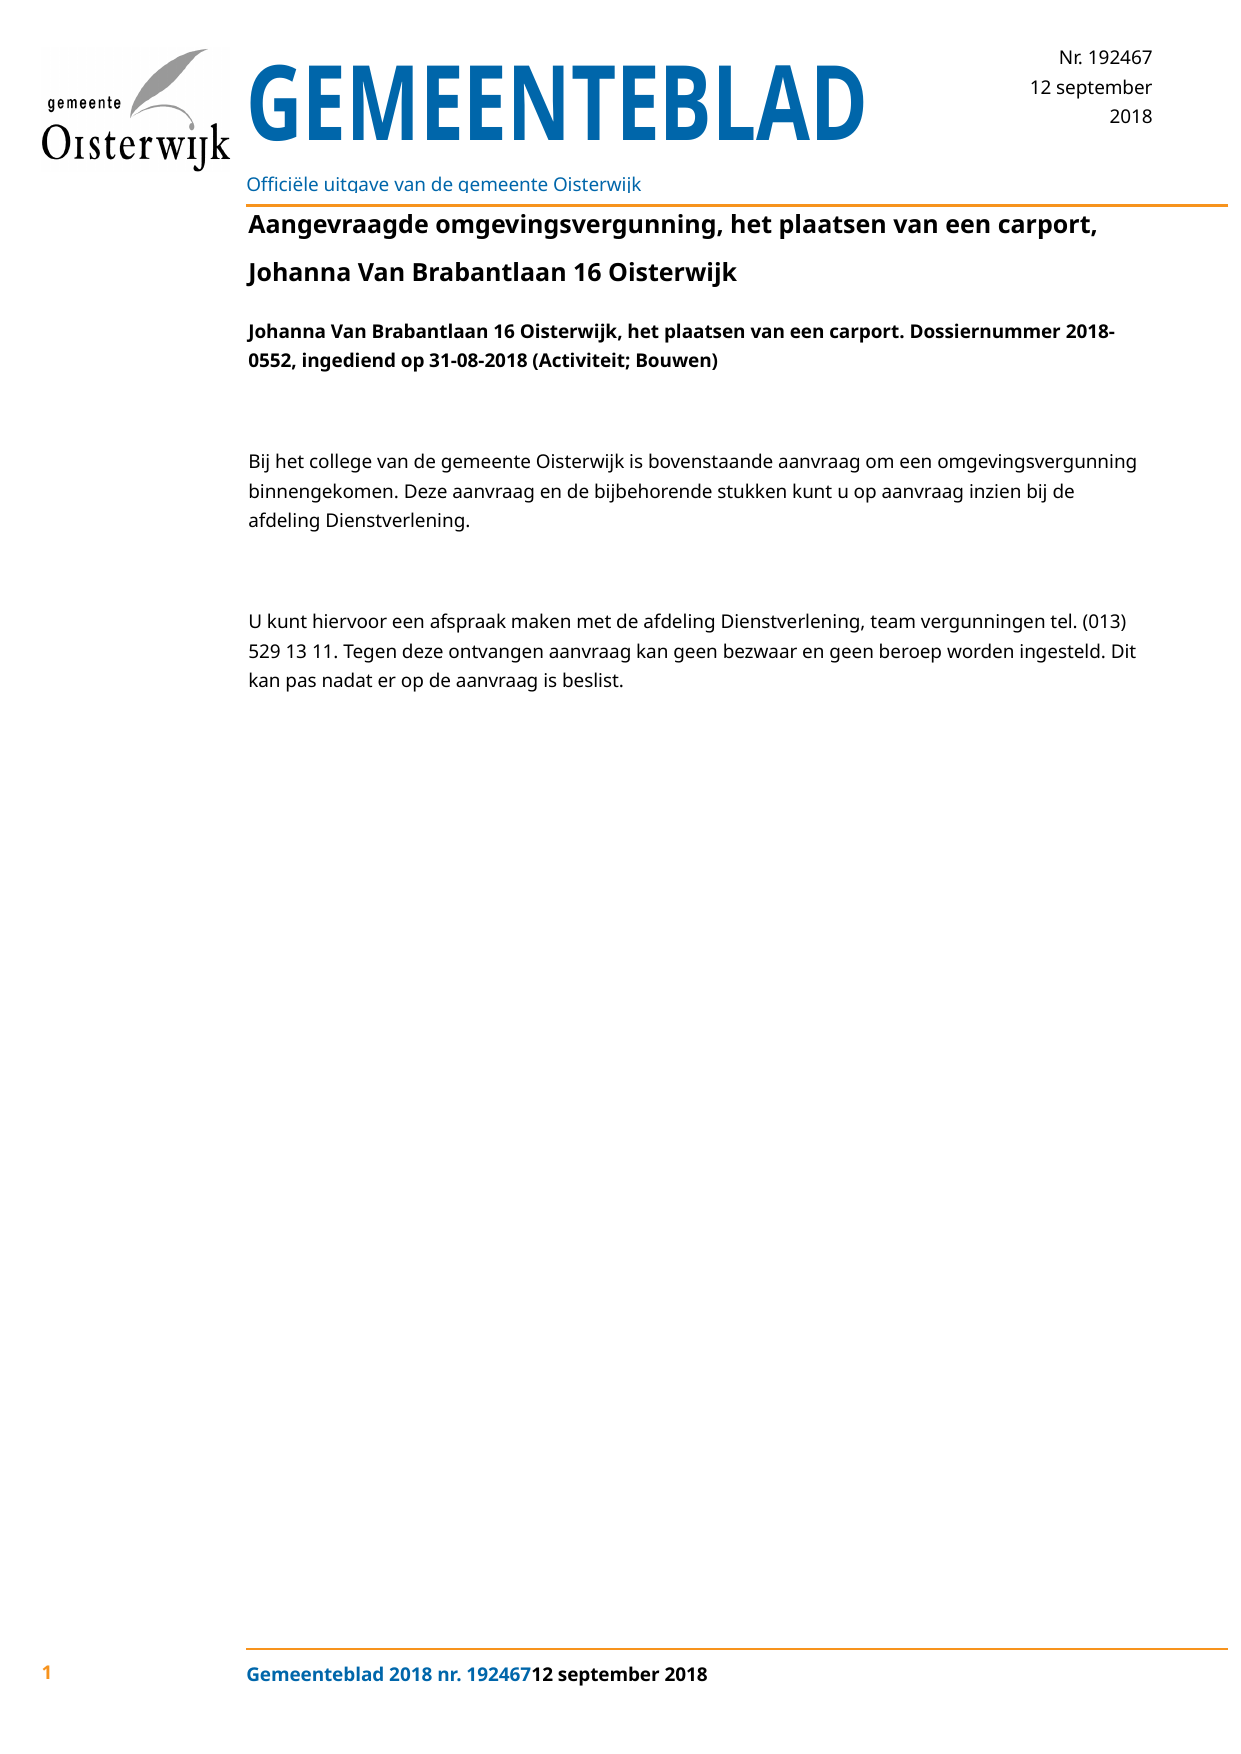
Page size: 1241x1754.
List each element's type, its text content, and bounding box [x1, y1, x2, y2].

picture [41, 47, 231, 172]
text Johanna Van Brabantlaan 16 Oisterwijk, het plaatsen van een carport. Dossiernummer 2018-0552, ingediend op 31-08-2018 (Activiteit; Bouwen) [248, 318, 1152, 373]
text Aangevraagde omgevingsvergunning, het plaatsen van een carport, Johanna Van Brabantlaan 16 Oisterwijk [248, 207, 1152, 288]
text U kunt hiervoor een afspraak maken met de afdeling Dienstverlening, team vergunningen tel. (013) 529 13 11. Tegen deze ontvangen aanvraag kan geen bezwaar en geen beroep worden ingesteld. Dit kan pas nadat er op de aanvraag is beslist. [248, 608, 1152, 693]
text Bij het college van de gemeente Oisterwijk is bovenstaande aanvraag om een omgevingsvergunning binnengekomen. Deze aanvraag en de bijbehorende stukken kunt u op aanvraag inzien bij de afdeling Dienstverlening. [248, 448, 1152, 533]
